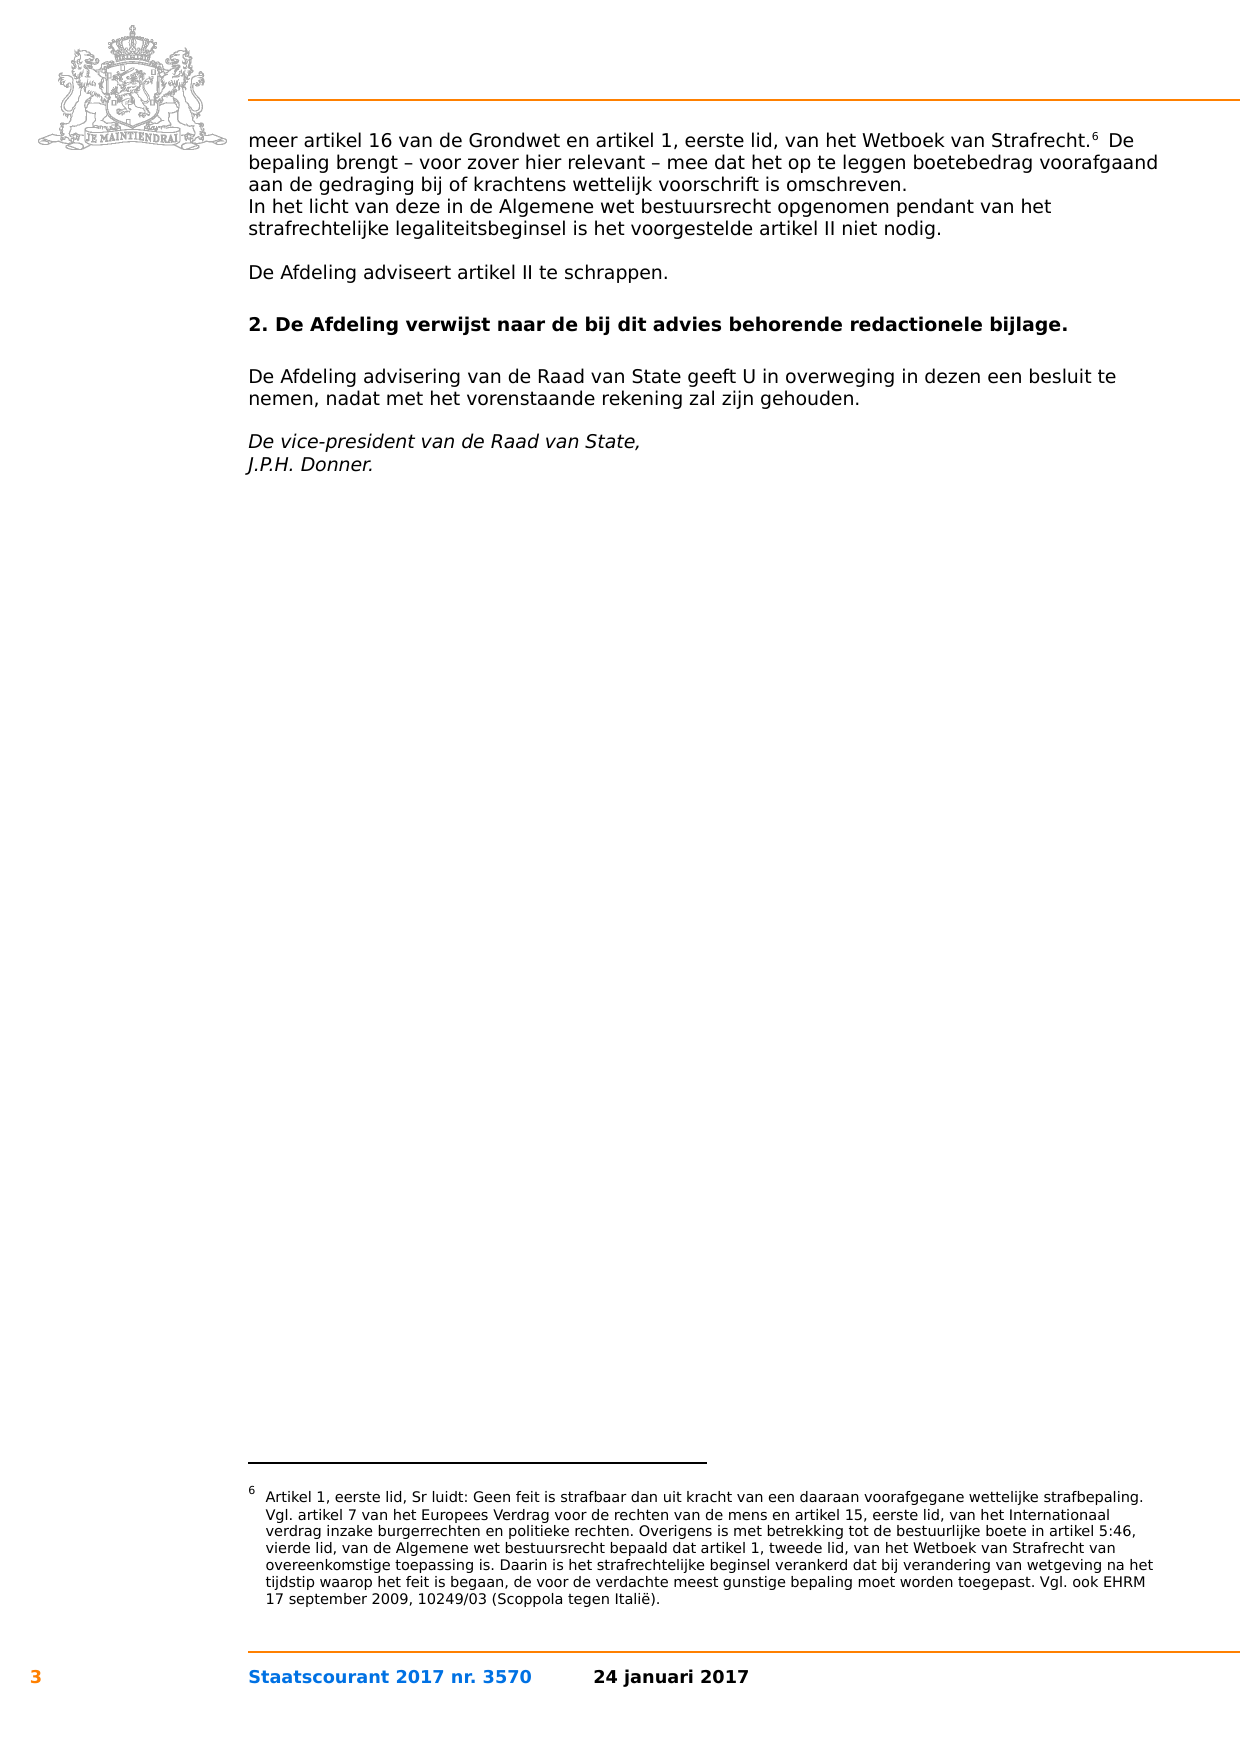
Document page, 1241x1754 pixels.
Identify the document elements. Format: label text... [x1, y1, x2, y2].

text In het licht van deze in de Algemene wet bestuursrecht opgenomen pendant van het strafrechtelijke legaliteitsbeginsel is het voorgestelde artikel II niet nodig. [248, 196, 1163, 240]
text De Afdeling adviseert artikel II te schrappen. [248, 262, 1163, 284]
text De Afdeling advisering van de Raad van State geeft U in overweging in dezen een besluit te nemen, nadat met het vorenstaande rekening zal zijn gehouden. [248, 366, 1163, 409]
picture [38, 25, 227, 150]
text meer artikel 16 van de Grondwet en artikel 1, eerste lid, van het Wetboek van Strafrecht. De bepaling brengt – voor zover hier relevant – mee dat het op te leggen boetebedrag voorafgaand aan de gedraging bij of krachtens wettelijk voorschrift is omschreven. [248, 130, 1163, 196]
text Artikel 1, eerste lid, Sr luidt: Geen feit is strafbaar dan uit kracht van een daaraan voorafgegane wettelijke strafbepaling. Vgl. artikel 7 van het Europees Verdrag voor de rechten van de mens en artikel 15, eerste lid, van het Internationaal verdrag inzake burgerrechten en politieke rechten. Overigens is met betrekking tot de bestuurlijke boete in artikel 5:46, vierde lid, van de Algemene wet bestuursrecht bepaald dat artikel 1, tweede lid, van het Wetboek van Strafrecht van overeenkomstige toepassing is. Daarin is het strafrechtelijke beginsel verankerd dat bij verandering van wetgeving na het tijdstip waarop het feit is begaan, de voor de verdachte meest gunstige bepaling moet worden toegepast. Vgl. ook EHRM 17 september 2009, 10249/03 (Scoppola tegen Italië). [248, 1484, 1163, 1608]
subtitle 2. De Afdeling verwijst naar de bij dit advies behorende redactionele bijlage. [248, 314, 1163, 336]
text De vice-president van de Raad van State, J.P.H. Donner. [248, 431, 1163, 475]
